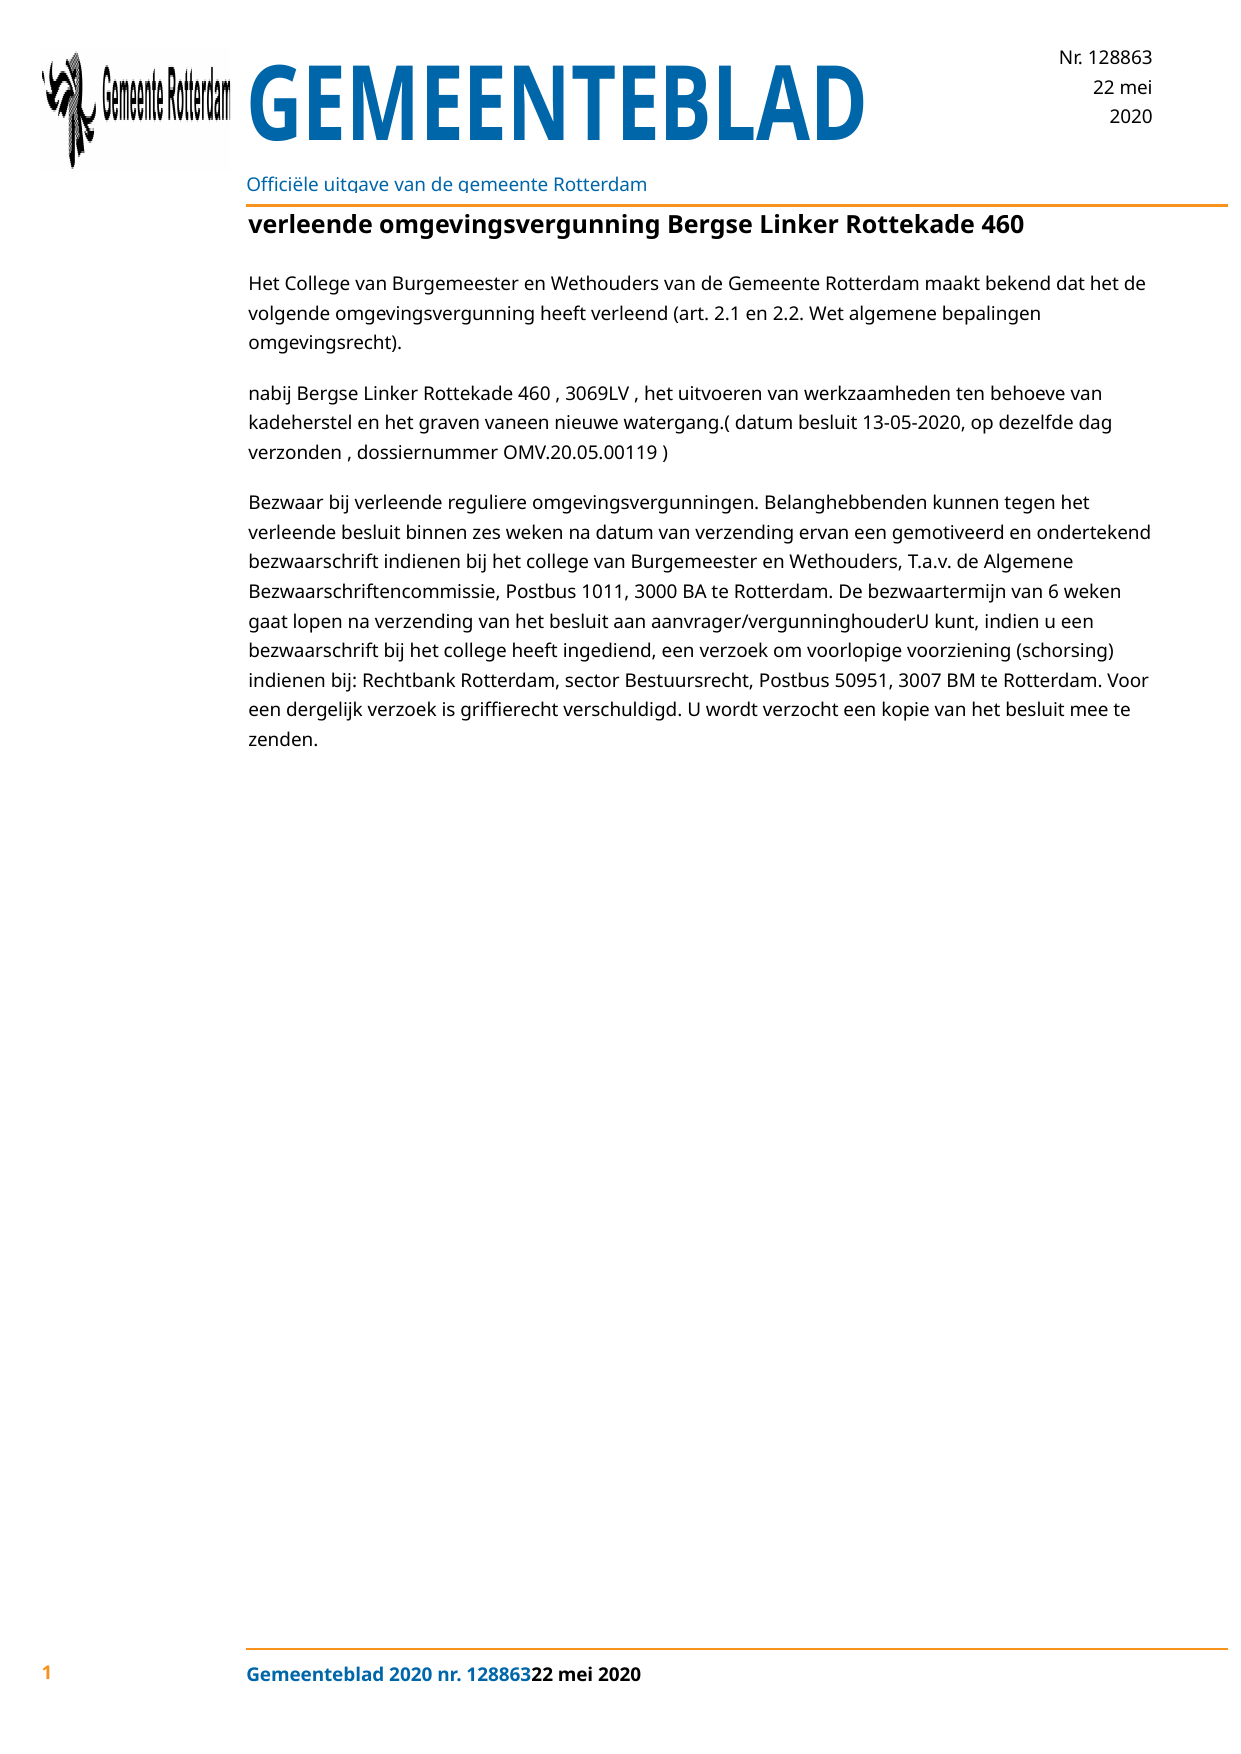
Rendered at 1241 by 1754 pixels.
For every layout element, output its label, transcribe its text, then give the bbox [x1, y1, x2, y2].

text Bezwaar bij verleende reguliere omgevingsvergunningen. Belanghebbenden kunnen tegen het verleende besluit binnen zes weken na datum van verzending ervan een gemotiveerd en ondertekend bezwaarschrift indienen bij het college van Burgemeester en Wethouders, T.a.v. de Algemene Bezwaarschriftencommissie, Postbus 1011, 3000 BA te Rotterdam. De bezwaartermijn van 6 weken gaat lopen na verzending van het besluit aan aanvrager/vergunninghouderU kunt, indien u een bezwaarschrift bij het college heeft ingediend, een verzoek om voorlopige voorziening (schorsing) indienen bij: Rechtbank Rotterdam, sector Bestuursrecht, Postbus 50951, 3007 BM te Rotterdam. Voor een dergelijk verzoek is griffierecht verschuldigd. U wordt verzocht een kopie van het besluit mee te zenden. [248, 489, 1152, 752]
text verleende omgevingsvergunning Bergse Linker Rottekade 460 [248, 207, 1152, 241]
picture [41, 47, 231, 172]
text Het College van Burgemeester en Wethouders van de Gemeente Rotterdam maakt bekend dat het de volgende omgevingsvergunning heeft verleend (art. 2.1 en 2.2. Wet algemene bepalingen omgevingsrecht). [248, 270, 1152, 355]
text nabij Bergse Linker Rottekade 460 , 3069LV , het uitvoeren van werkzaamheden ten behoeve van kadeherstel en het graven vaneen nieuwe watergang.( datum besluit 13-05-2020, op dezelfde dag verzonden , dossiernummer OMV.20.05.00119 ) [248, 380, 1152, 465]
